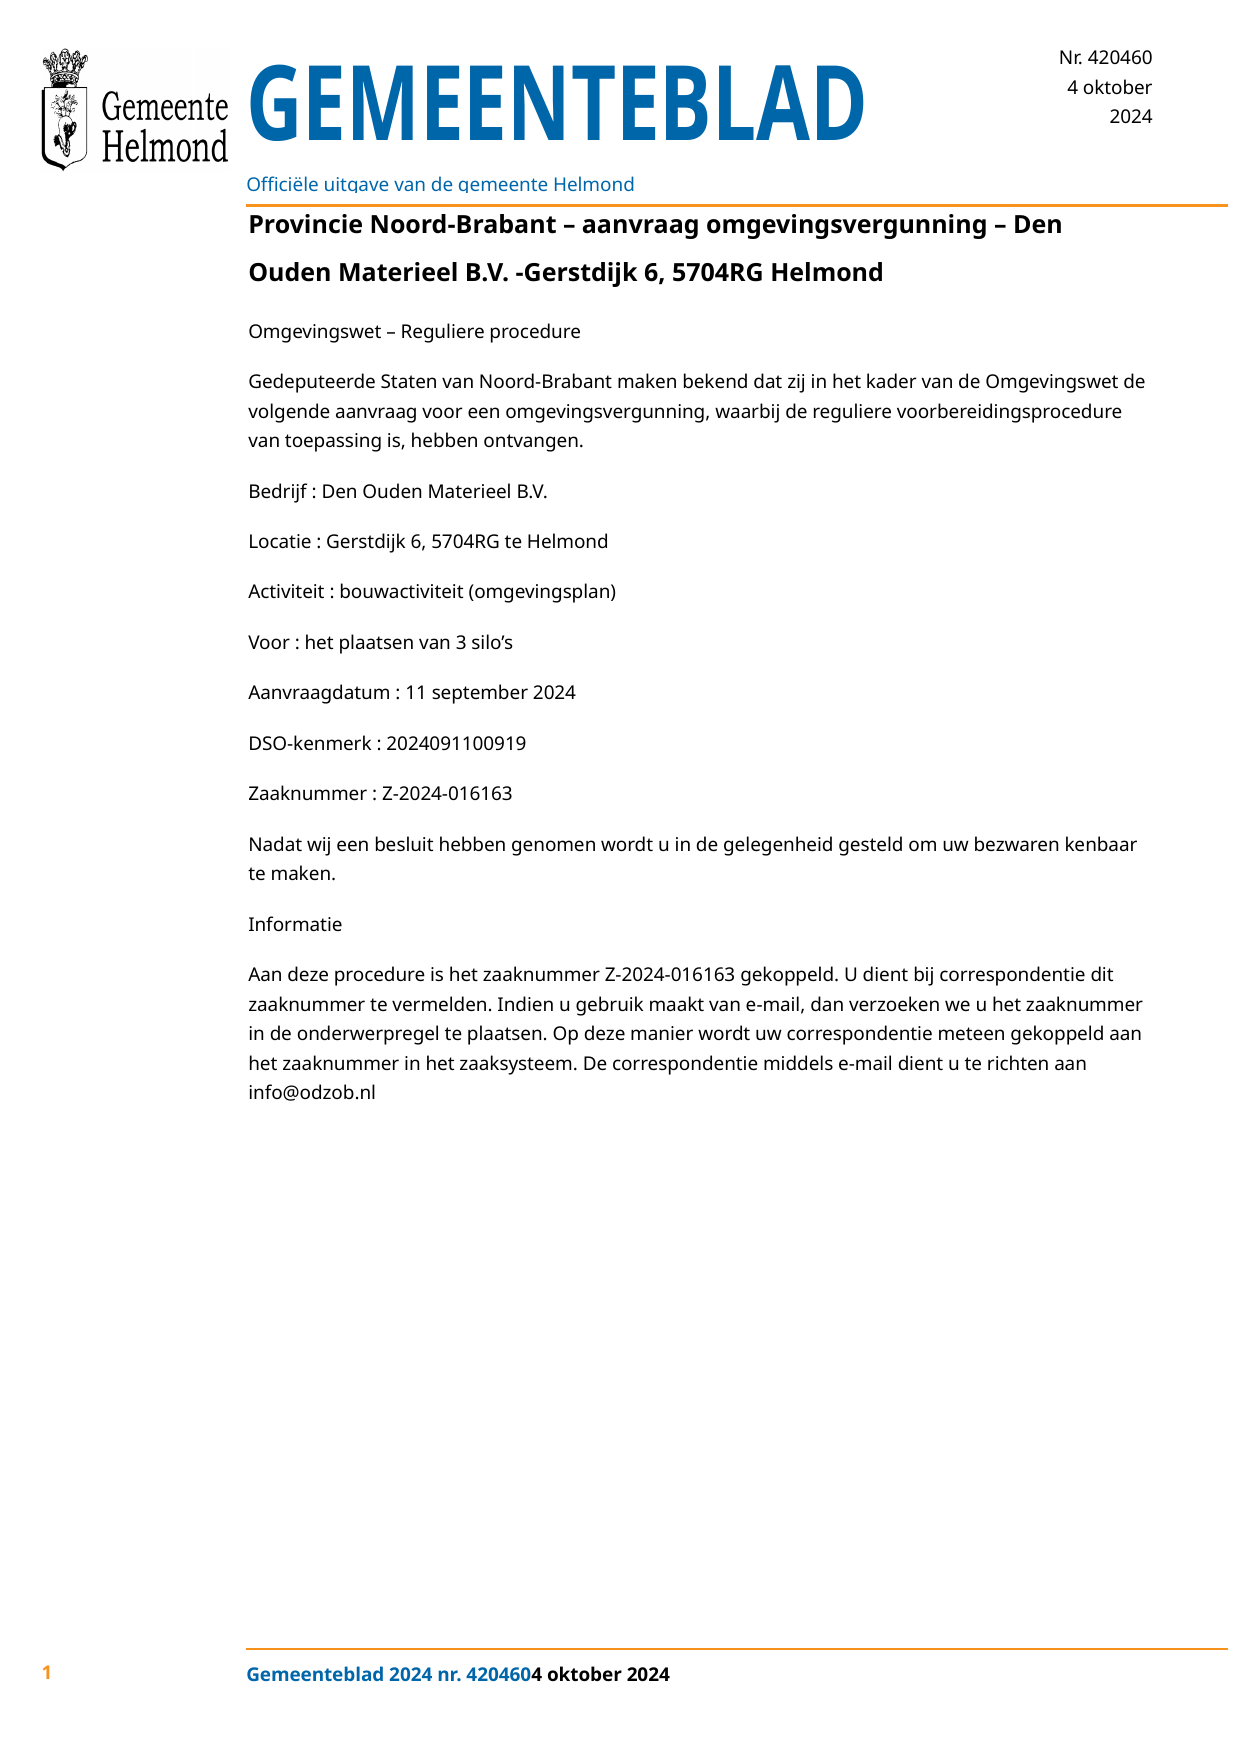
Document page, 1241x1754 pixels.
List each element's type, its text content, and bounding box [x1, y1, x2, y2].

text Provincie Noord-Brabant – aanvraag omgevingsvergunning – Den Ouden Materieel B.V. -Gerstdijk 6, 5704RG Helmond [248, 207, 1152, 288]
text Nadat wij een besluit hebben genomen wordt u in de gelegenheid gesteld om uw bezwaren kenbaar te maken. [248, 831, 1152, 886]
text Aan deze procedure is het zaaknummer Z-2024-016163 gekoppeld. U dient bij correspondentie dit zaaknummer te vermelden. Indien u gebruik maakt van e-mail, dan verzoeken we u het zaaknummer in de onderwerpregel te plaatsen. Op deze manier wordt uw correspondentie meteen gekoppeld aan het zaaknummer in het zaaksysteem. De correspondentie middels e-mail dient u te richten aan info@odzob.nl [248, 961, 1152, 1105]
text DSO-kenmerk : 2024091100919 [248, 730, 1152, 756]
text Omgevingswet – Reguliere procedure [248, 318, 1152, 344]
text Informatie [248, 911, 1152, 937]
text Bedrijf : Den Ouden Materieel B.V. [248, 478, 1152, 504]
text Gedeputeerde Staten van Noord-Brabant maken bekend dat zij in het kader van de Omgevingswet de volgende aanvraag voor een omgevingsvergunning, waarbij de reguliere voorbereidingsprocedure van toepassing is, hebben ontvangen. [248, 368, 1152, 453]
picture [41, 47, 231, 172]
text Zaaknummer : Z-2024-016163 [248, 780, 1152, 806]
text Activiteit : bouwactiviteit (omgevingsplan) [248, 579, 1152, 604]
text Voor : het plaatsen van 3 silo’s [248, 629, 1152, 655]
text Locatie : Gerstdijk 6, 5704RG te Helmond [248, 528, 1152, 554]
text Aanvraagdatum : 11 september 2024 [248, 679, 1152, 705]
